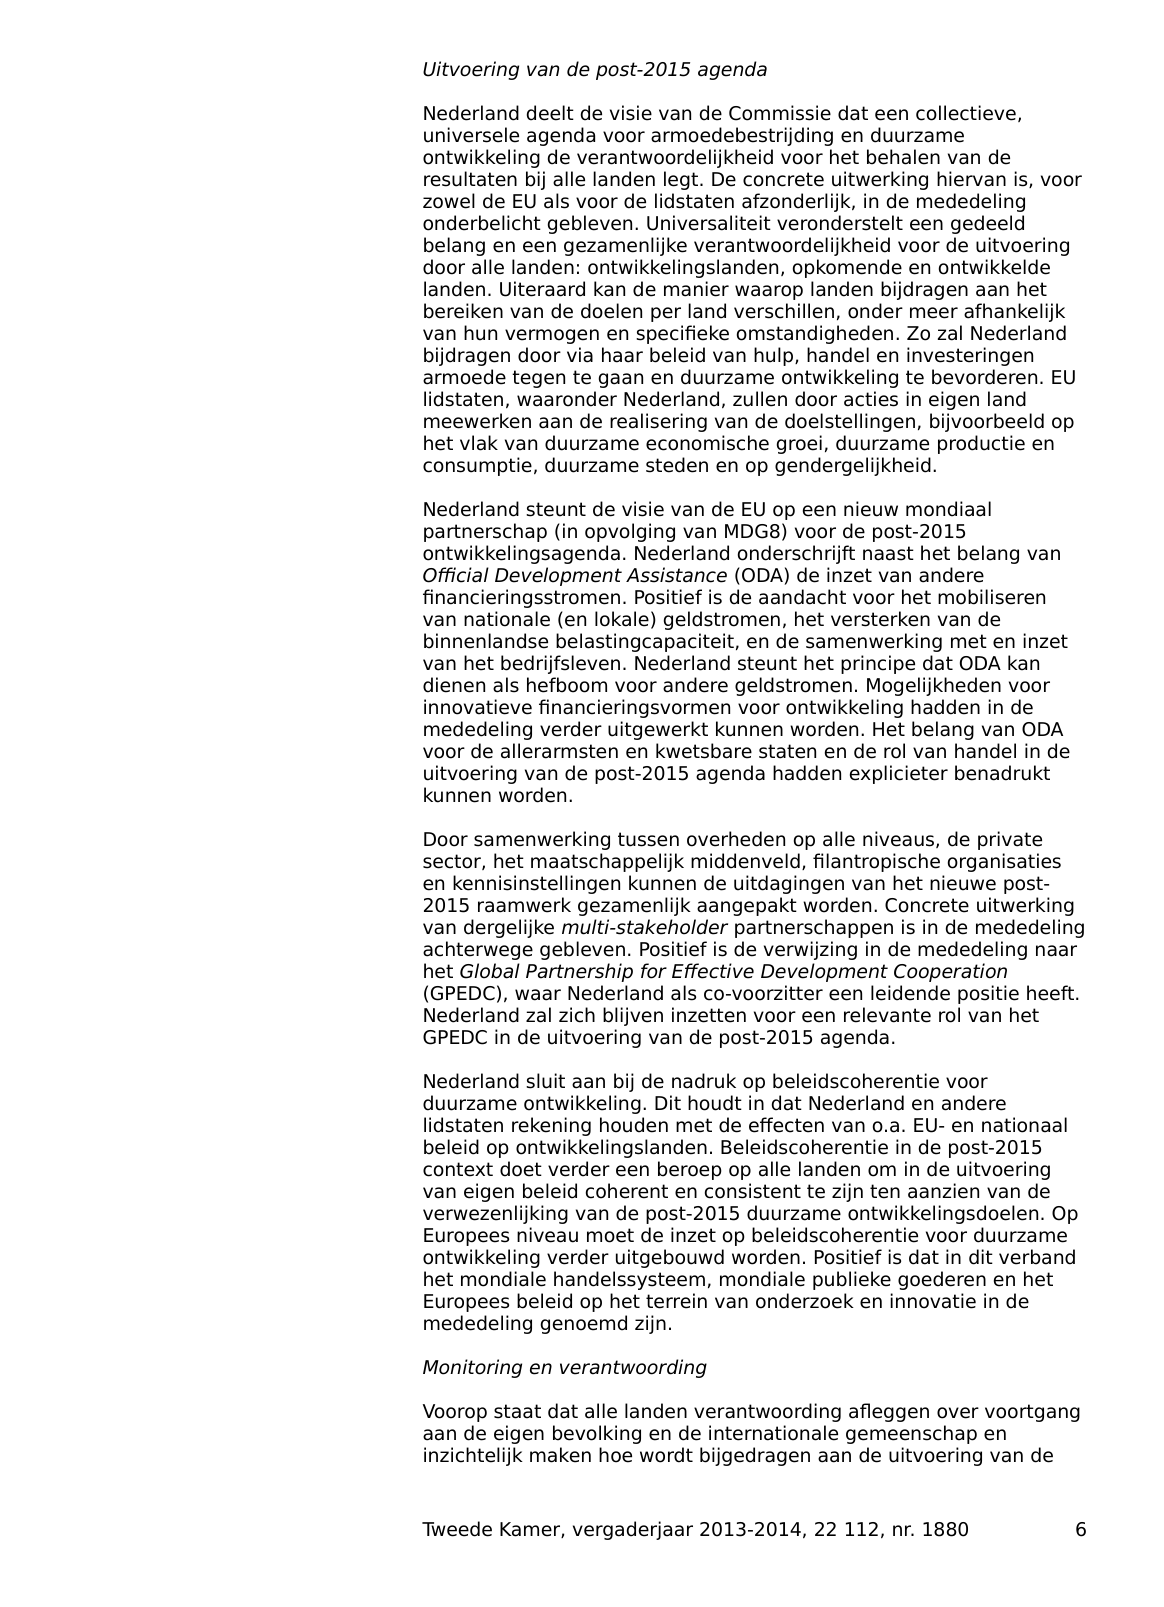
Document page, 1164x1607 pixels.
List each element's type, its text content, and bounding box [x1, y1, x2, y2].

subtitle Uitvoering van de post-2015 agenda [422, 59, 1087, 81]
text Nederland sluit aan bij de nadruk op beleidscoherentie voor duurzame ontwikkeling. Dit houdt in dat Nederland en andere lidstaten rekening houden met de effecten van o.a. EU- en nationaal beleid op ontwikkelingslanden. Beleidscoherentie in de post-2015 context doet verder een beroep op alle landen om in de uitvoering van eigen beleid coherent en consistent te zijn ten aanzien van de verwezenlijking van de post-2015 duurzame ontwikkelingsdoelen. Op Europees niveau moet de inzet op beleidscoherentie voor duurzame ontwikkeling verder uitgebouwd worden. Positief is dat in dit verband het mondiale handelssysteem, mondiale publieke goederen en het Europees beleid op het terrein van onderzoek en innovatie in de mededeling genoemd zijn. [422, 1071, 1087, 1335]
text Nederland steunt de visie van de EU op een nieuw mondiaal partnerschap (in opvolging van MDG8) voor de post-2015 ontwikkelingsagenda. Nederland onderschrijft naast het belang van Official Development Assistance (ODA) de inzet van andere financieringsstromen. Positief is de aandacht voor het mobiliseren van nationale (en lokale) geldstromen, het versterken van de binnenlandse belastingcapaciteit, en de samenwerking met en inzet van het bedrijfsleven. Nederland steunt het principe dat ODA kan dienen als hefboom voor andere geldstromen. Mogelijkheden voor innovatieve financieringsvormen voor ontwikkeling hadden in de mededeling verder uitgewerkt kunnen worden. Het belang van ODA voor de allerarmsten en kwetsbare staten en de rol van handel in de uitvoering van de post-2015 agenda hadden explicieter benadrukt kunnen worden. [422, 499, 1087, 807]
subtitle Monitoring en verantwoording [422, 1357, 1087, 1379]
text Door samenwerking tussen overheden op alle niveaus, de private sector, het maatschappelijk middenveld, filantropische organisaties en kennisinstellingen kunnen de uitdagingen van het nieuwe post-2015 raamwerk gezamenlijk aangepakt worden. Concrete uitwerking van dergelijke multi-stakeholder partnerschappen is in de mededeling achterwege gebleven. Positief is de verwijzing in de mededeling naar het Global Partnership for Effective Development Cooperation (GPEDC), waar Nederland als co-voorzitter een leidende positie heeft. Nederland zal zich blijven inzetten voor een relevante rol van het GPEDC in de uitvoering van de post-2015 agenda. [422, 829, 1087, 1049]
text Voorop staat dat alle landen verantwoording afleggen over voortgang aan de eigen bevolking en de internationale gemeenschap en inzichtelijk maken hoe wordt bijgedragen aan de uitvoering van de [422, 1401, 1087, 1467]
text Nederland deelt de visie van de Commissie dat een collectieve, universele agenda voor armoedebestrijding en duurzame ontwikkeling de verantwoordelijkheid voor het behalen van de resultaten bij alle landen legt. De concrete uitwerking hiervan is, voor zowel de EU als voor de lidstaten afzonderlijk, in de mededeling onderbelicht gebleven. Universaliteit veronderstelt een gedeeld belang en een gezamenlijke verantwoordelijkheid voor de uitvoering door alle landen: ontwikkelingslanden, opkomende en ontwikkelde landen. Uiteraard kan de manier waarop landen bijdragen aan het bereiken van de doelen per land verschillen, onder meer afhankelijk van hun vermogen en specifieke omstandigheden. Zo zal Nederland bijdragen door via haar beleid van hulp, handel en investeringen armoede tegen te gaan en duurzame ontwikkeling te bevorderen. EU lidstaten, waaronder Nederland, zullen door acties in eigen land meewerken aan de realisering van de doelstellingen, bijvoorbeeld op het vlak van duurzame economische groei, duurzame productie en consumptie, duurzame steden en op gendergelijkheid. [422, 103, 1087, 477]
